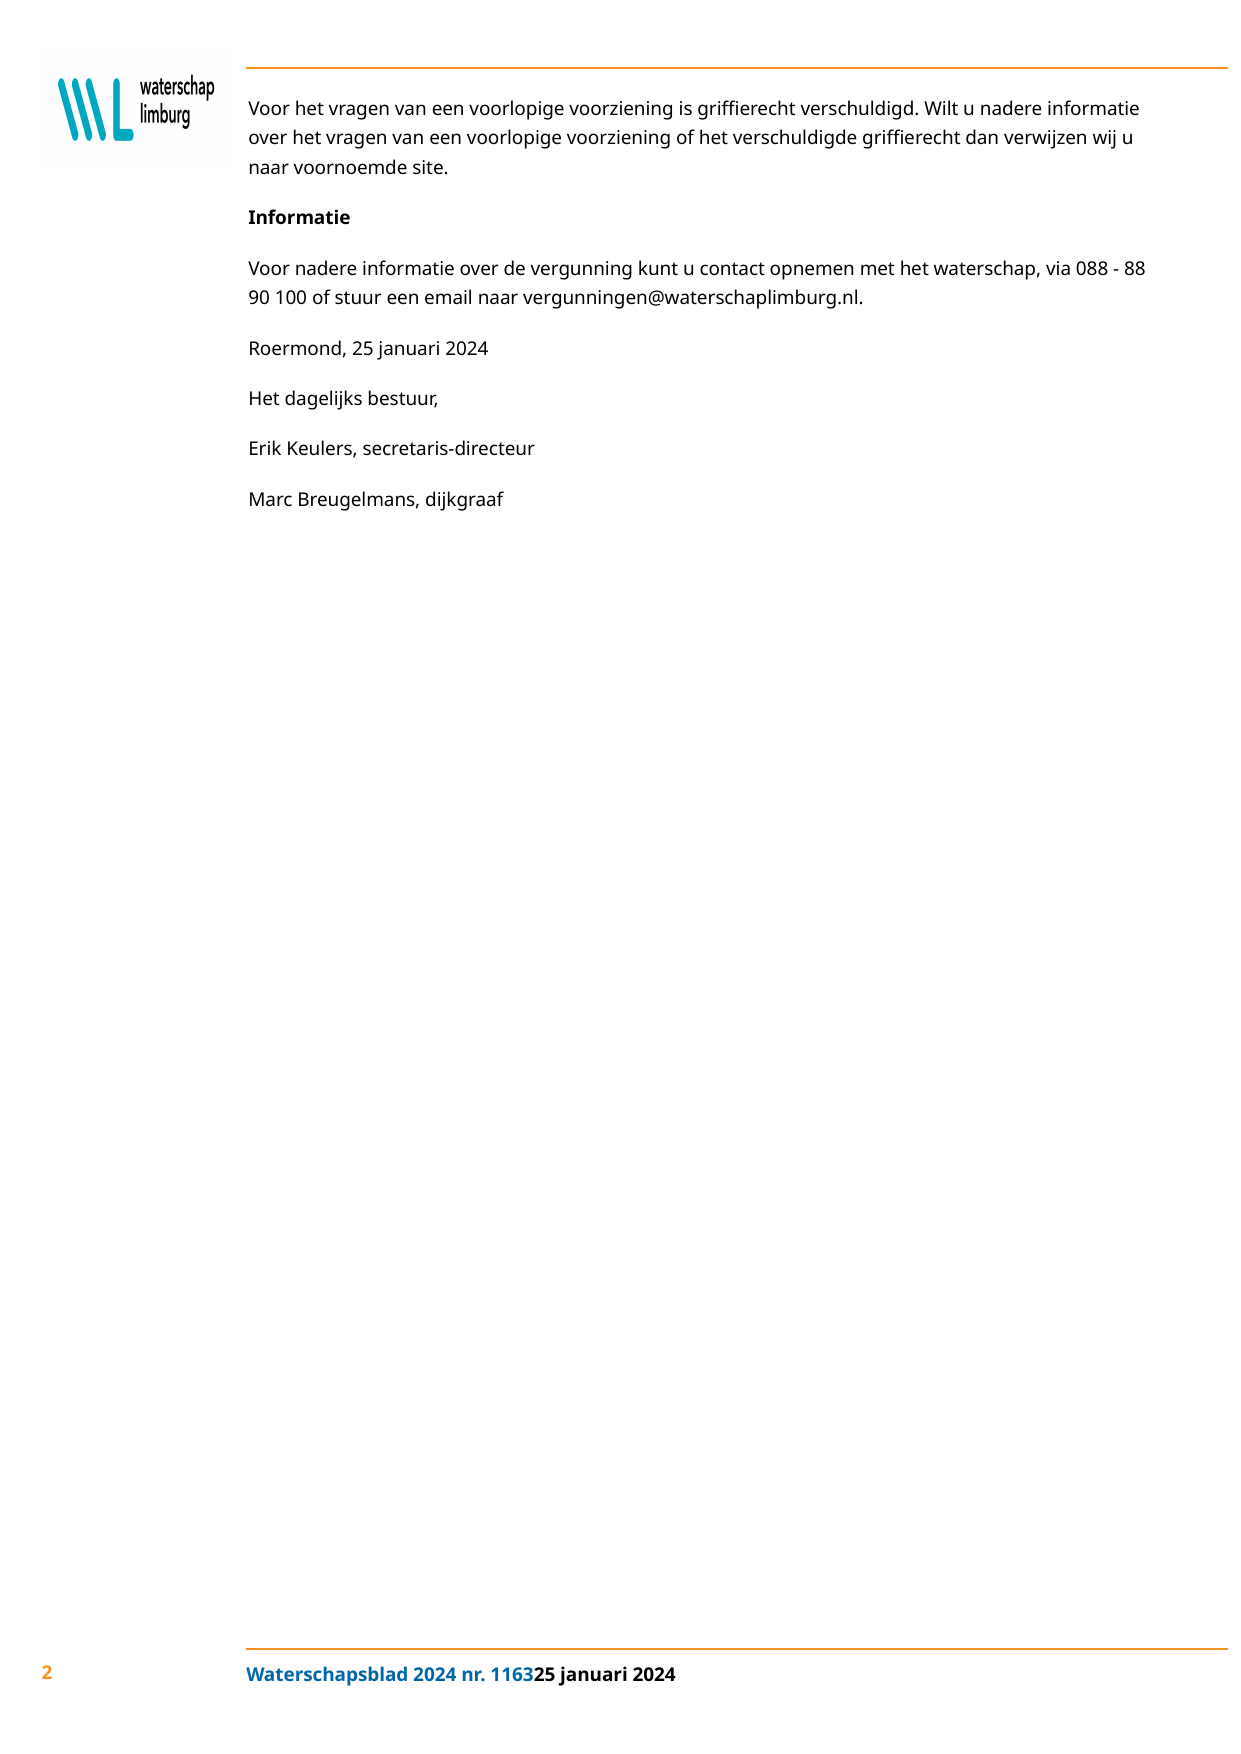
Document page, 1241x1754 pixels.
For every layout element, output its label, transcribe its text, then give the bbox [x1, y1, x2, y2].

text Roermond, 25 januari 2024 [248, 335, 1152, 361]
picture [41, 47, 231, 172]
text Erik Keulers, secretaris-directeur [248, 436, 1152, 461]
text Voor nadere informatie over de vergunning kunt u contact opnemen met het waterschap, via 088 - 88 90 100 of stuur een email naar vergunningen@waterschaplimburg.nl. [248, 255, 1152, 310]
text Marc Breugelmans, dijkgraaf [248, 486, 1152, 512]
text Het dagelijks bestuur, [248, 385, 1152, 411]
text Voor het vragen van een voorlopige voorziening is griffierecht verschuldigd. Wilt u nadere informatie over het vragen van een voorlopige voorziening of het verschuldigde griffierecht dan verwijzen wij u naar voornoemde site. [248, 95, 1152, 180]
text Informatie [248, 204, 1152, 230]
